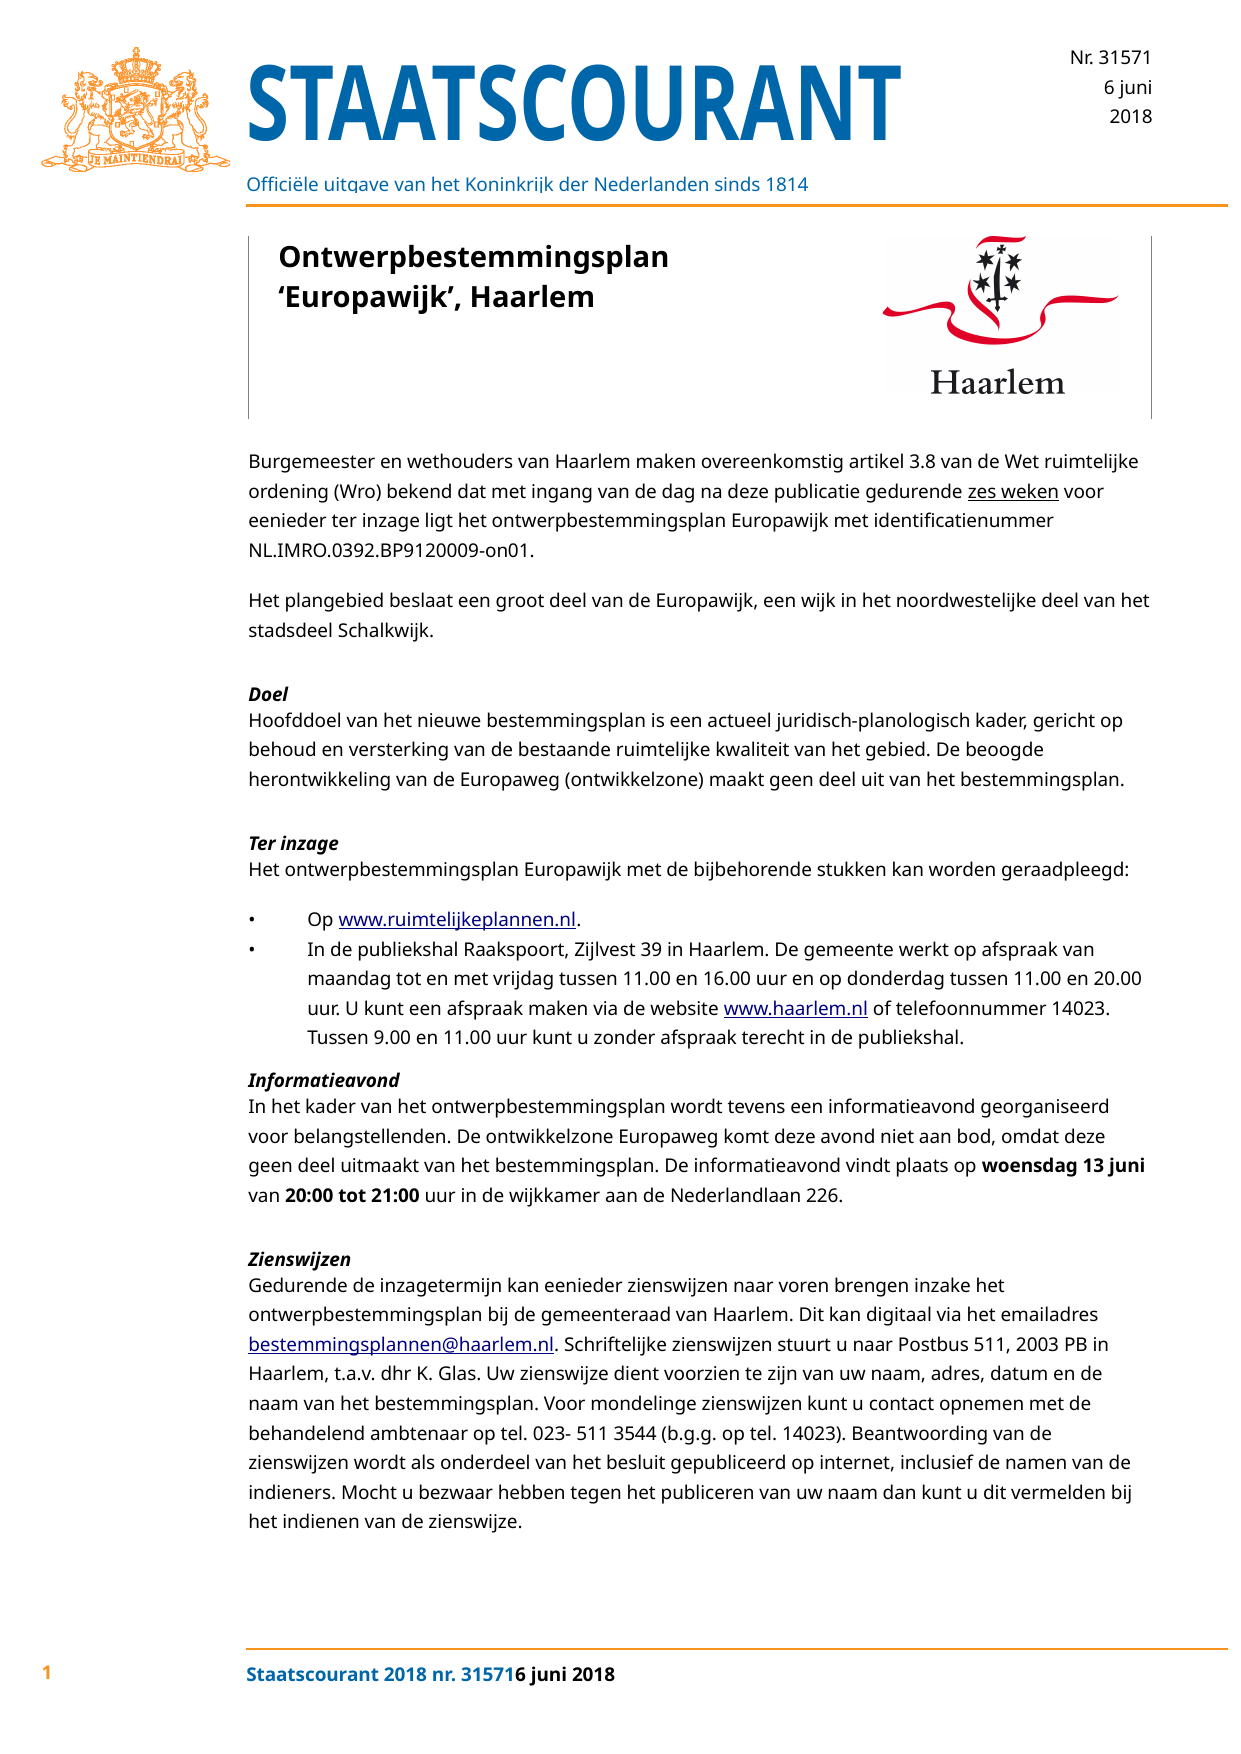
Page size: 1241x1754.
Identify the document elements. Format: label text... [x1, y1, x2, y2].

picture [41, 47, 231, 172]
text Zienswijzen [248, 1246, 1152, 1272]
text Hoofddoel van het nieuwe bestemmingsplan is een actueel juridisch-planologisch kader, gericht op behoud en versterking van de bestaande ruimtelijke kwaliteit van het gebied. De beoogde herontwikkeling van de Europaweg (ontwikkelzone) maakt geen deel uit van het bestemmingsplan. [248, 707, 1152, 792]
text In het kader van het ontwerpbestemmingsplan wordt tevens een informatieavond georganiseerd voor belangstellenden. De ontwikkelzone Europaweg komt deze avond niet aan bod, omdat deze geen deel uitmaakt van het bestemmingsplan. De informatieavond vindt plaats op woensdag 13 juni van 20:00 tot 21:00 uur in de wijkkamer aan de Nederlandlaan 226. [248, 1093, 1152, 1208]
text Ter inzage [248, 830, 1152, 856]
list In de publiekshal Raakspoort, Zijlvest 39 in Haarlem. De gemeente werkt op afspraak van maandag tot en met vrijdag tussen 11.00 en 16.00 uur en op donderdag tussen 11.00 en 20.00 uur. U kunt een afspraak maken via de website www.haarlem.nl of telefoonnummer 14023. Tussen 9.00 en 11.00 uur kunt u zonder afspraak terecht in de publiekshal. [248, 936, 1152, 1050]
text Het ontwerpbestemmingsplan Europawijk met de bijbehorende stukken kan worden geraadpleegd: [248, 856, 1152, 882]
text Informatieavond [248, 1068, 1152, 1093]
text Doel [248, 681, 1152, 707]
text Het plangebied beslaat een groot deel van de Europawijk, een wijk in het noordwestelijke deel van het stadsdeel Schalkwijk. [248, 588, 1152, 643]
table_header [850, 236, 1151, 419]
text Burgemeester en wethouders van Haarlem maken overeenkomstig artikel 3.8 van de Wet ruimtelijke ordening (Wro) bekend dat met ingang van de dag na deze publicatie gedurende zes weken voor eenieder ter inzage ligt het ontwerpbestemmingsplan Europawijk met identificatienummer NL.IMRO.0392.BP9120009-on01. [248, 448, 1152, 563]
list Op www.ruimtelijkeplannen.nl. [248, 906, 1152, 932]
table_header Ontwerpbestemmingsplan ‘Europawijk’, Haarlem [249, 236, 850, 419]
picture [882, 236, 1119, 394]
text Gedurende de inzagetermijn kan eenieder zienswijzen naar voren brengen inzake het ontwerpbestemmingsplan bij de gemeenteraad van Haarlem. Dit kan digitaal via het emailadres bestemmingsplannen@haarlem.nl. Schriftelijke zienswijzen stuurt u naar Postbus 511, 2003 PB in Haarlem, t.a.v. dhr K. Glas. Uw zienswijze dient voorzien te zijn van uw naam, adres, datum en de naam van het bestemmingsplan. Voor mondelinge zienswijzen kunt u contact opnemen met de behandelend ambtenaar op tel. 023- 511 3544 (b.g.g. op tel. 14023). Beantwoording van de zienswijzen wordt als onderdeel van het besluit gepubliceerd op internet, inclusief de namen van de indieners. Mocht u bezwaar hebben tegen het publiceren van uw naam dan kunt u dit vermelden bij het indienen van de zienswijze. [248, 1272, 1152, 1534]
